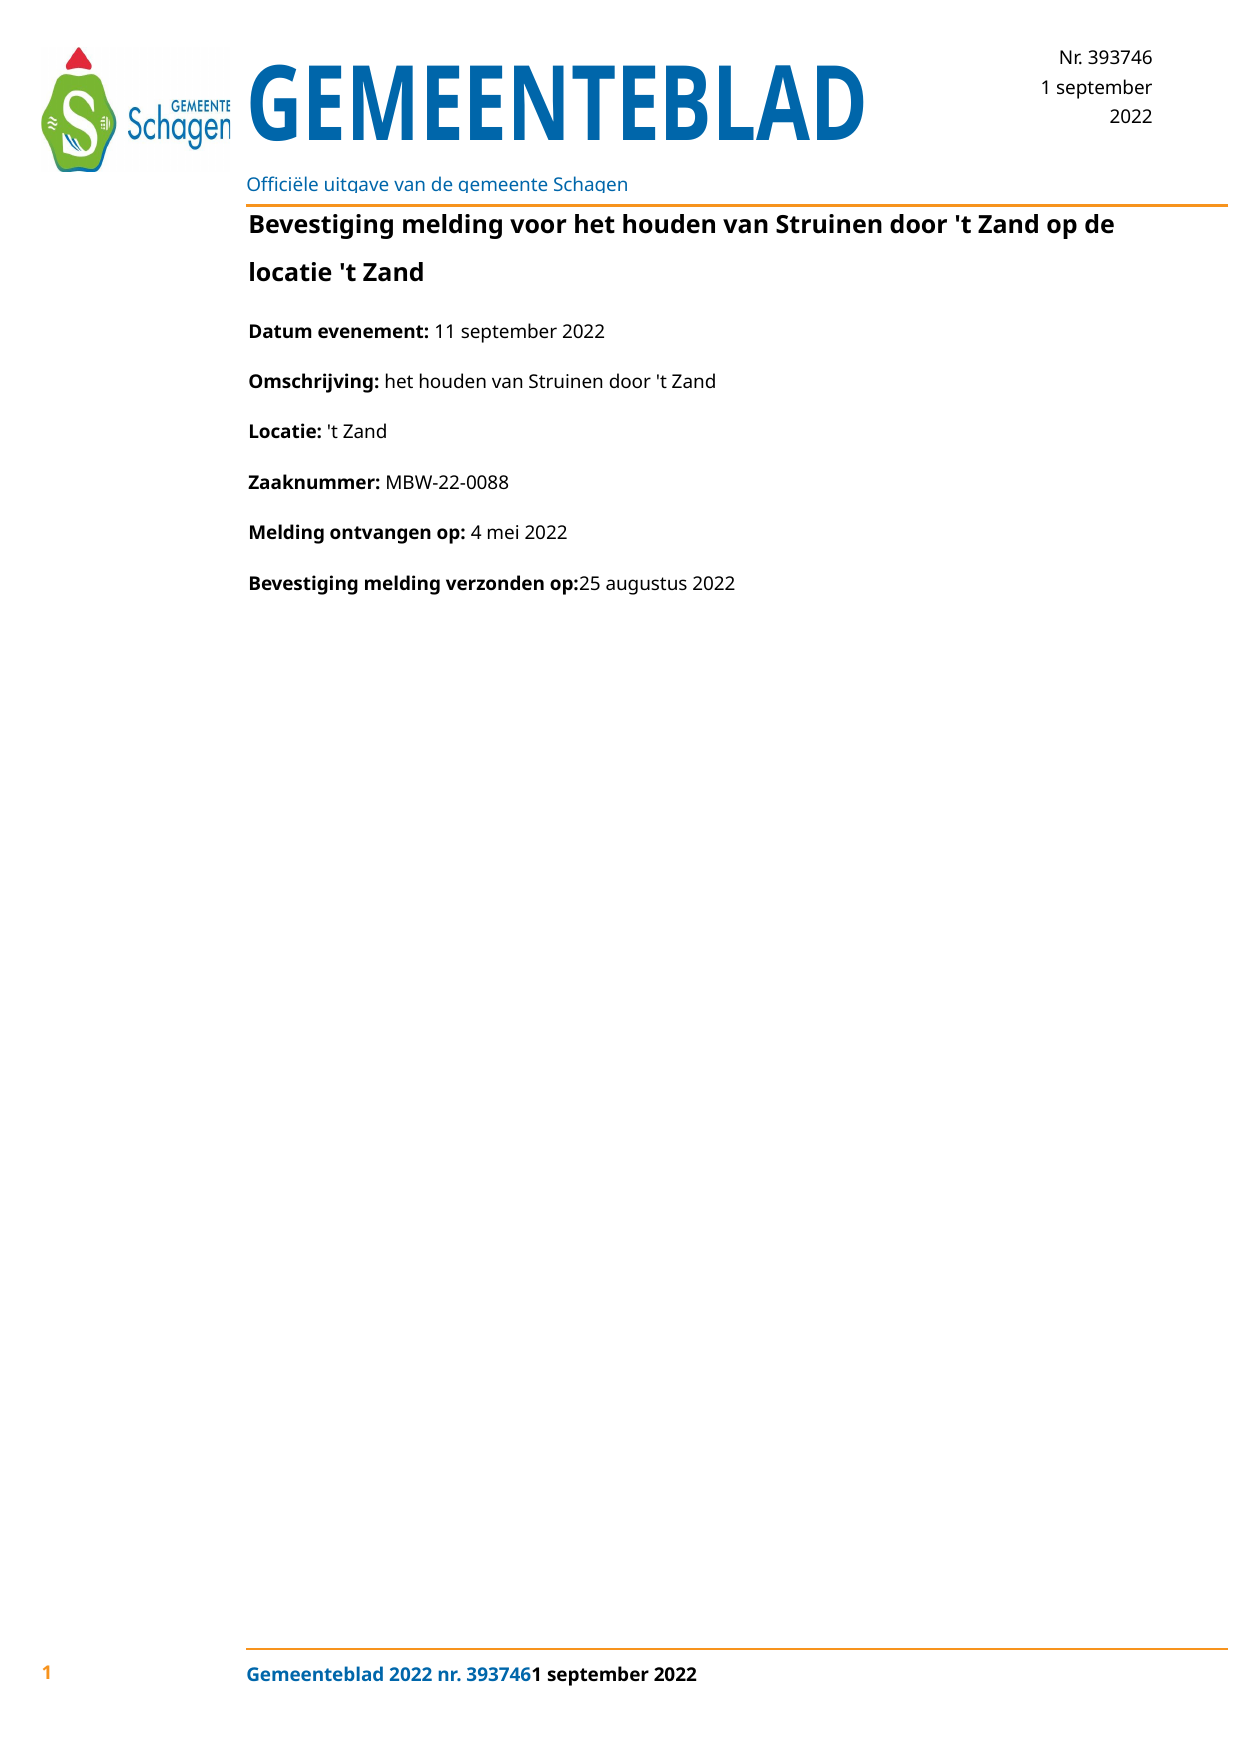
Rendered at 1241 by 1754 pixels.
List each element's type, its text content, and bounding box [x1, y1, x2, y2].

text Datum evenement: 11 september 2022 [248, 318, 1152, 344]
text Bevestiging melding voor het houden van Struinen door 't Zand op de locatie 't Zand [248, 207, 1152, 288]
text Omschrijving: het houden van Struinen door 't Zand [248, 368, 1152, 394]
text Bevestiging melding verzonden op:25 augustus 2022 [248, 570, 1152, 596]
text Melding ontvangen op: 4 mei 2022 [248, 519, 1152, 545]
text Zaaknummer: MBW-22-0088 [248, 469, 1152, 495]
text Locatie: 't Zand [248, 419, 1152, 444]
picture [41, 47, 231, 172]
